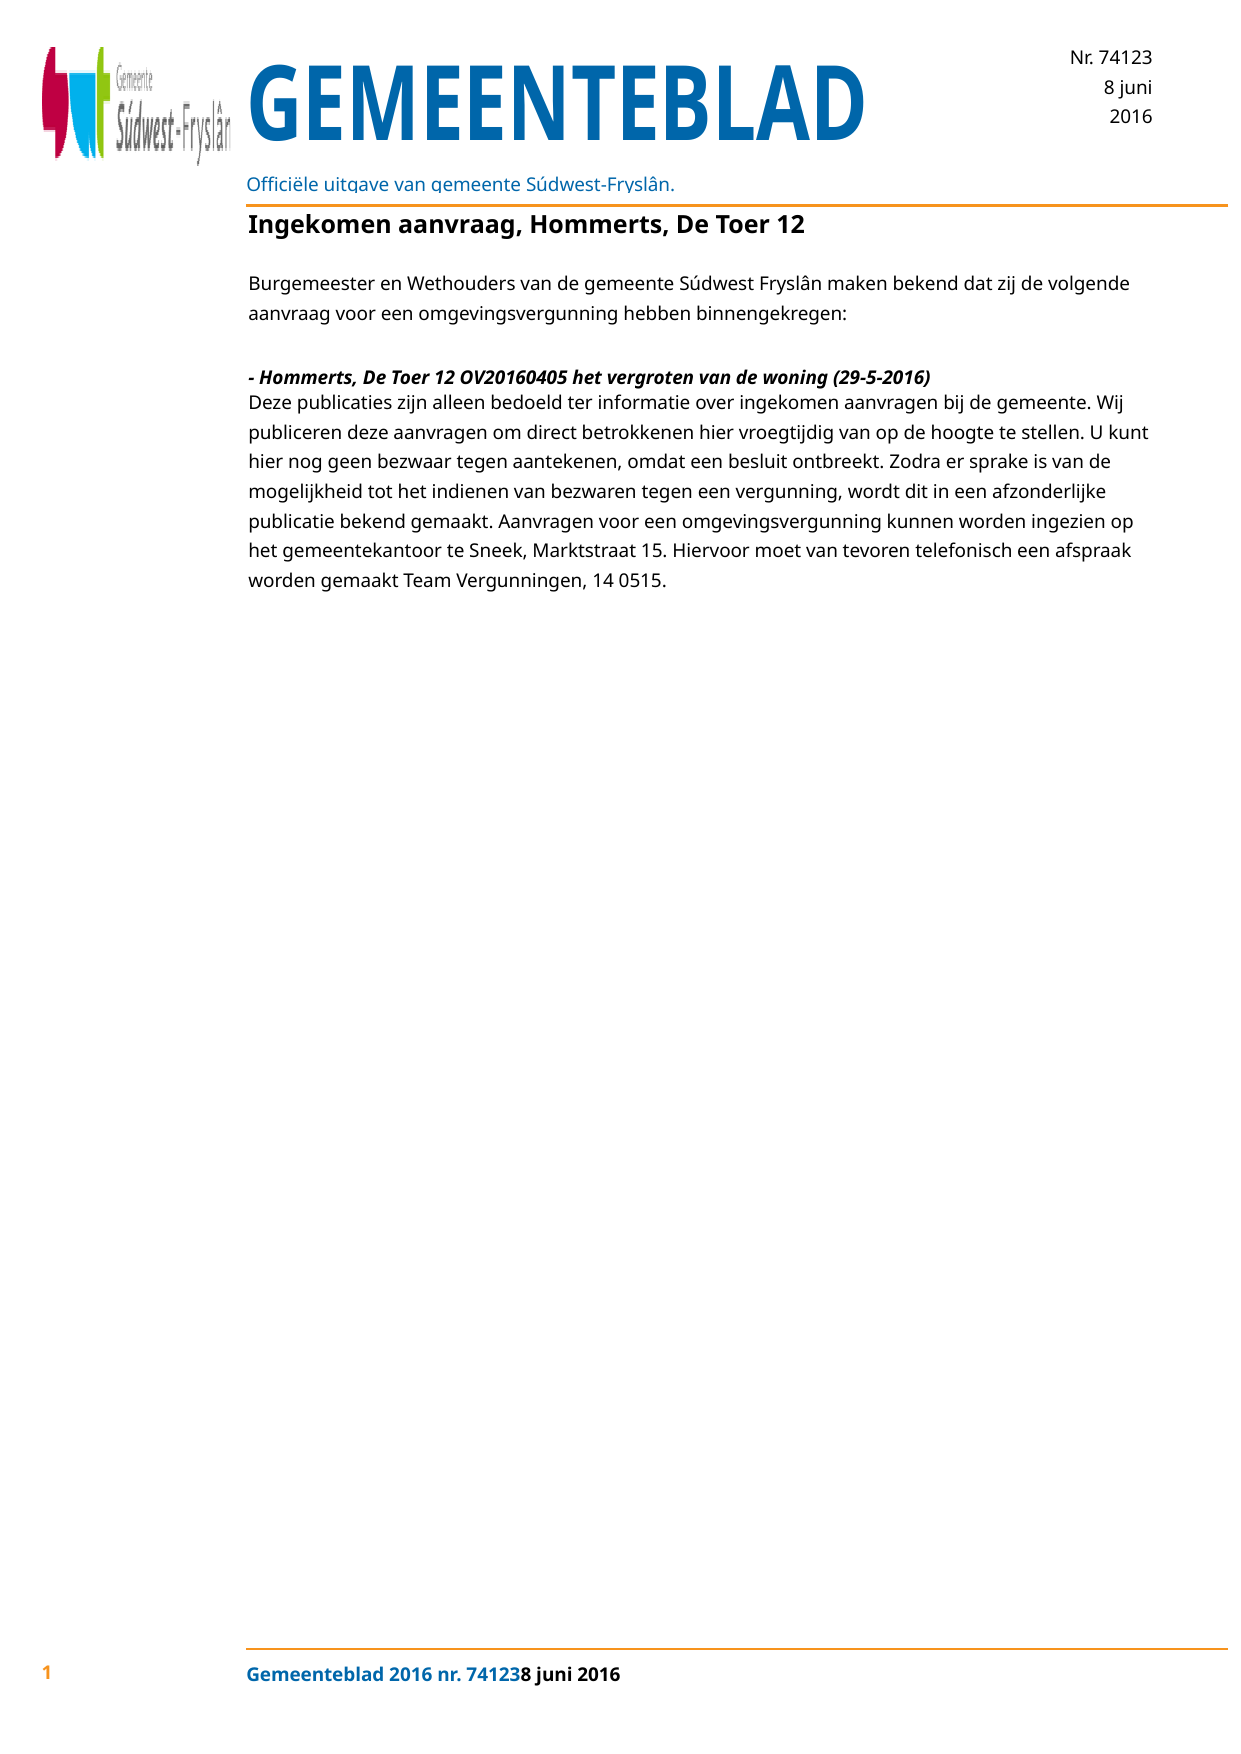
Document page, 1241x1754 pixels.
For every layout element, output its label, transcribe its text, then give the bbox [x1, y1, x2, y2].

text Ingekomen aanvraag, Hommerts, De Toer 12 [248, 207, 1152, 241]
text - Hommerts, De Toer 12 OV20160405 het vergroten van de woning (29-5-2016) [248, 364, 1152, 389]
picture [41, 47, 231, 172]
text Burgemeester en Wethouders van de gemeente Súdwest Fryslân maken bekend dat zij de volgende aanvraag voor een omgevingsvergunning hebben binnengekregen: [248, 270, 1152, 326]
text Deze publicaties zijn alleen bedoeld ter informatie over ingekomen aanvragen bij de gemeente. Wij publiceren deze aanvragen om direct betrokkenen hier vroegtijdig van op de hoogte te stellen. U kunt hier nog geen bezwaar tegen aantekenen, omdat een besluit ontbreekt. Zodra er sprake is van de mogelijkheid tot het indienen van bezwaren tegen een vergunning, wordt dit in een afzonderlijke publicatie bekend gemaakt. Aanvragen voor een omgevingsvergunning kunnen worden ingezien op het gemeentekantoor te Sneek, Marktstraat 15. Hiervoor moet van tevoren telefonisch een afspraak worden gemaakt Team Vergunningen, 14 0515. [248, 389, 1152, 593]
